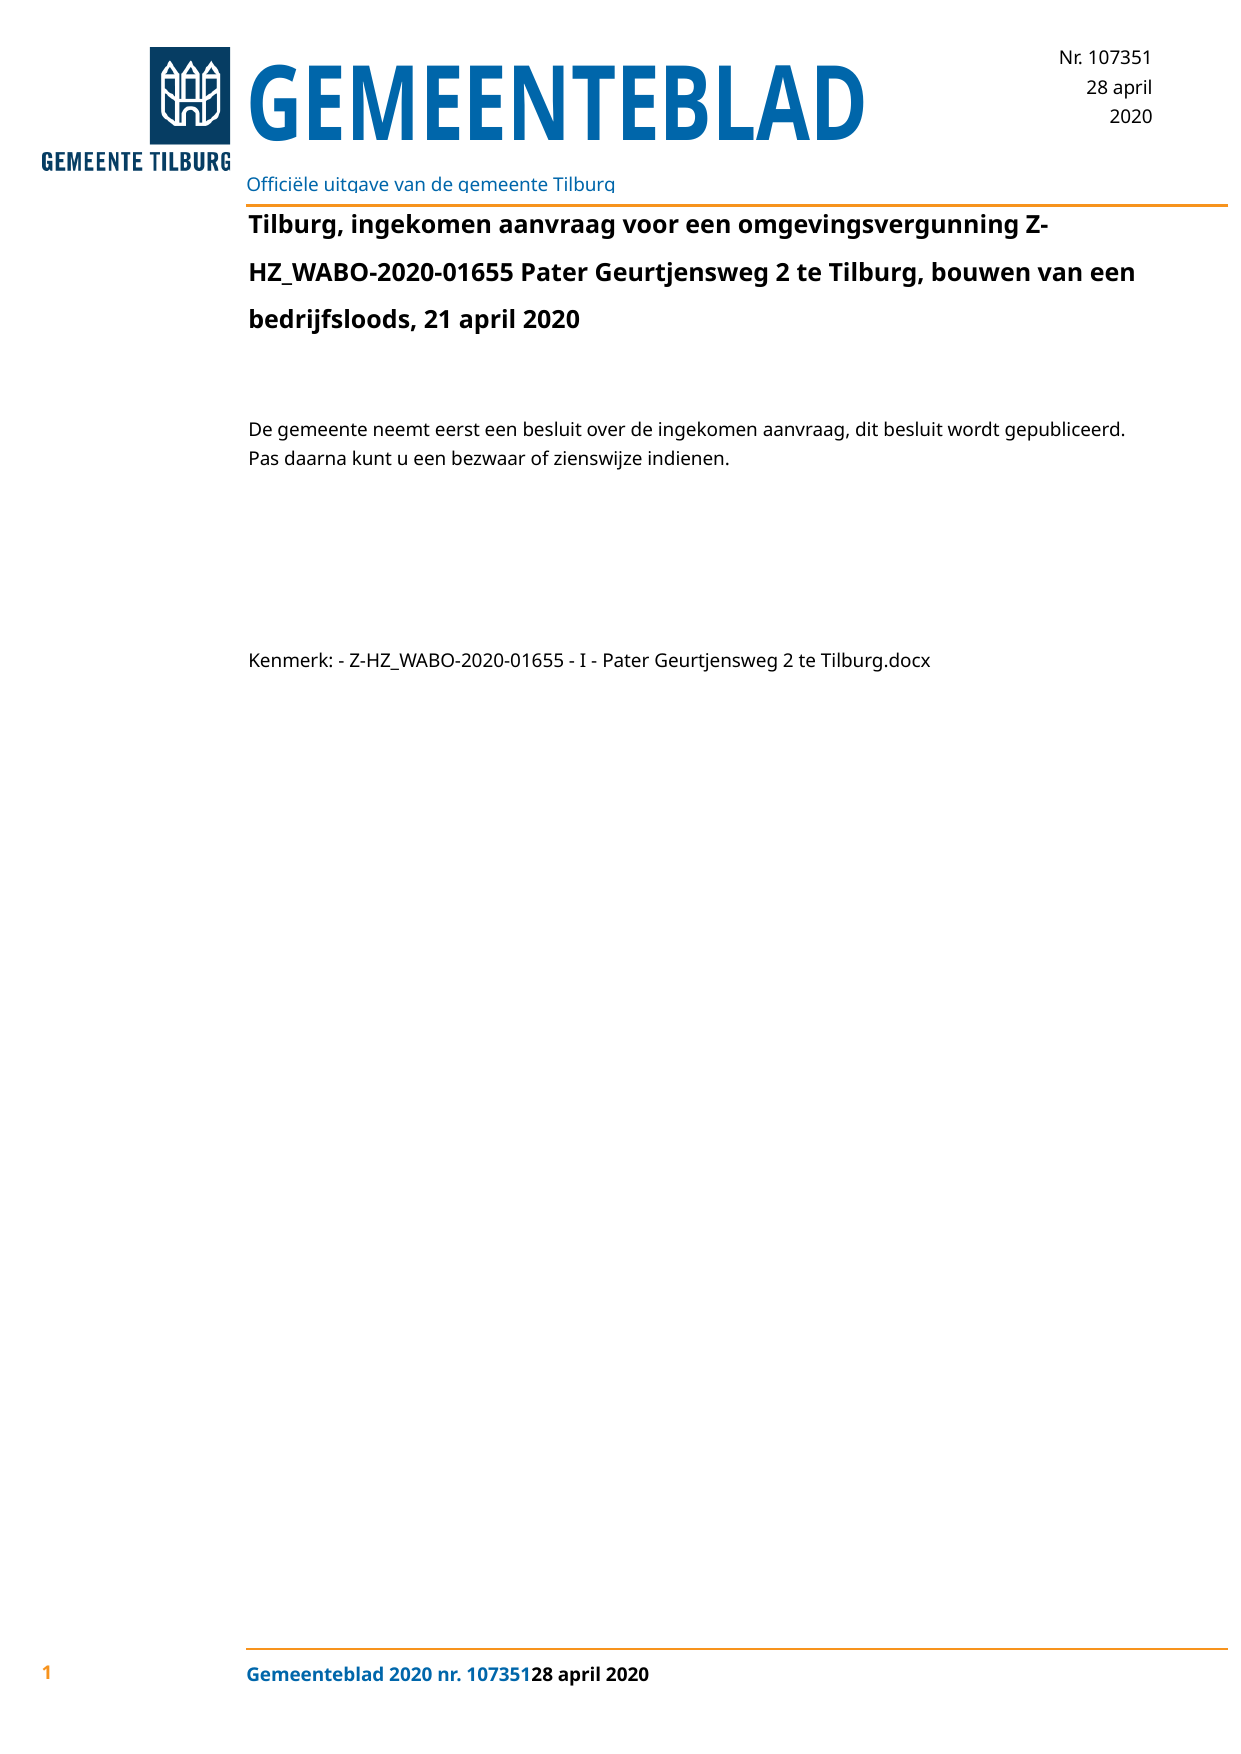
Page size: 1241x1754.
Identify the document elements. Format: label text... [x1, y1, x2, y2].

text De gemeente neemt eerst een besluit over de ingekomen aanvraag, dit besluit wordt gepubliceerd. Pas daarna kunt u een bezwaar of zienswijze indienen. [248, 416, 1152, 471]
text Kenmerk: - Z-HZ_WABO-2020-01655 - I - Pater Geurtjensweg 2 te Tilburg.docx [248, 647, 1152, 673]
picture [41, 47, 231, 172]
text Tilburg, ingekomen aanvraag voor een omgevingsvergunning Z-HZ_WABO-2020-01655 Pater Geurtjensweg 2 te Tilburg, bouwen van een bedrijfsloods, 21 april 2020 [248, 207, 1152, 336]
